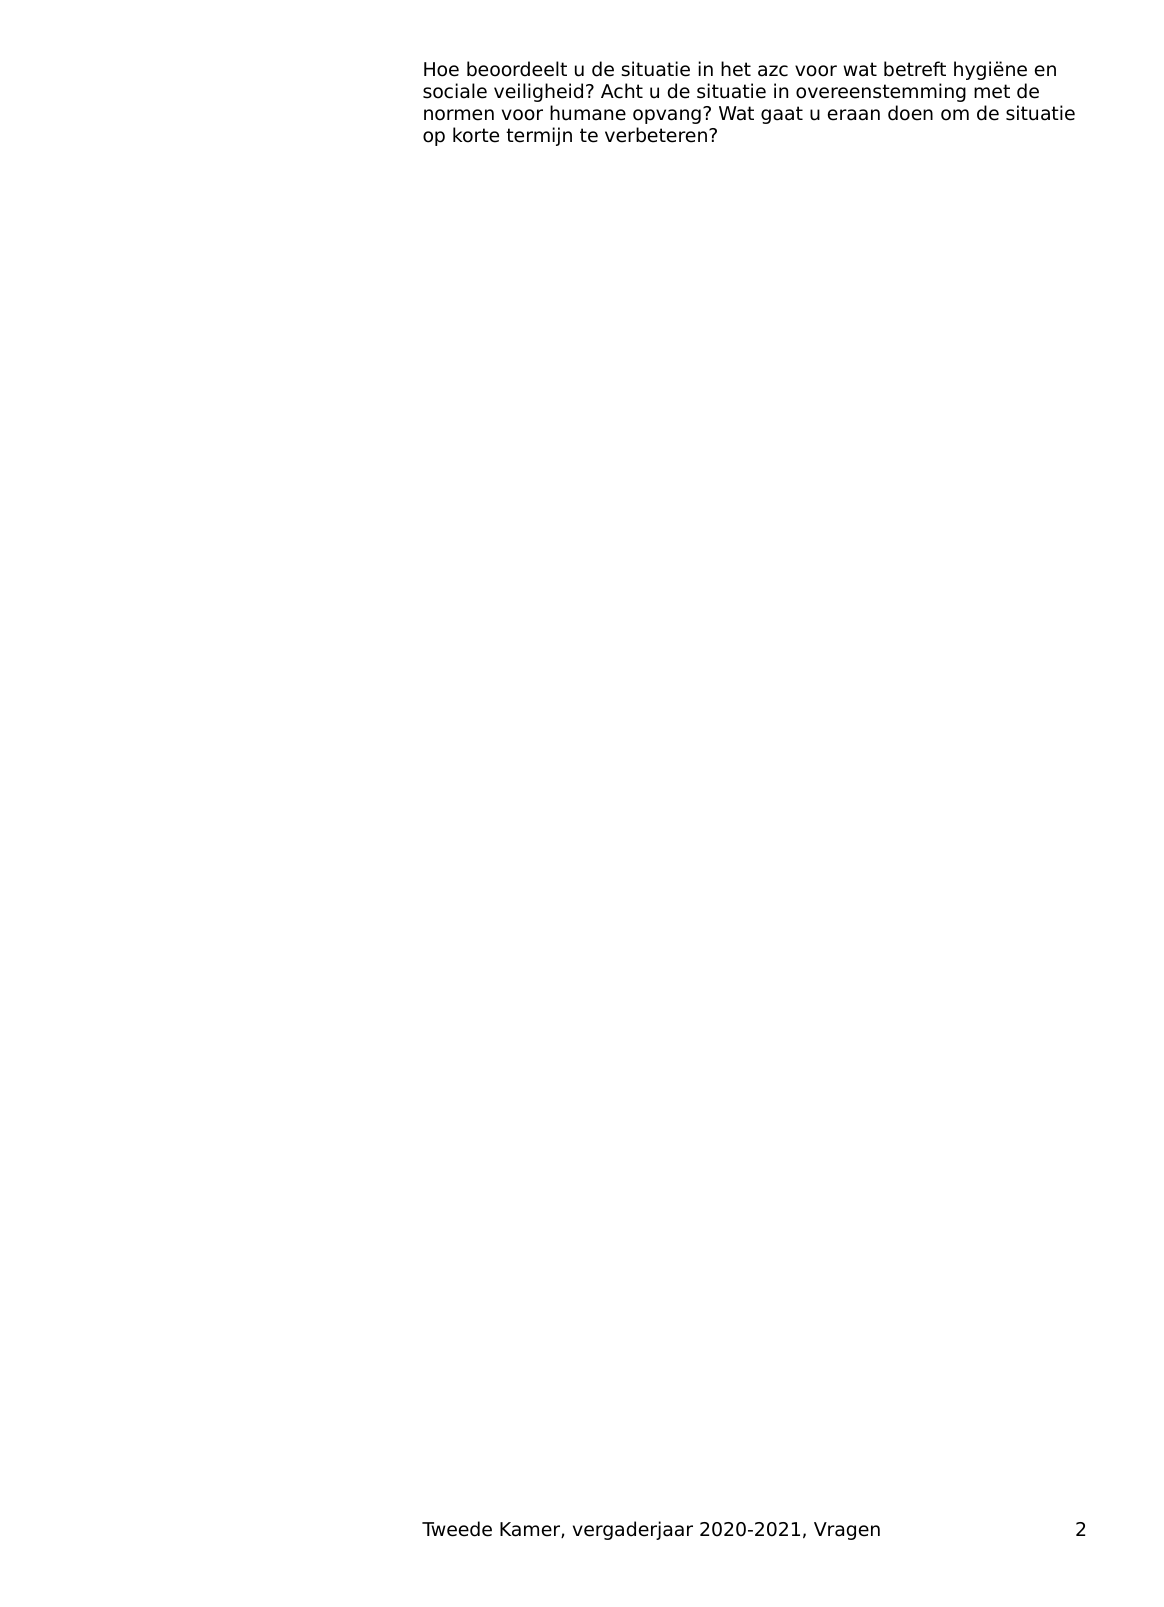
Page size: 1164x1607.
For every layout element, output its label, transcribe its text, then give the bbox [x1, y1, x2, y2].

text Hoe beoordeelt u de situatie in het azc voor wat betreft hygiëne en sociale veiligheid? Acht u de situatie in overeenstemming met de normen voor humane opvang? Wat gaat u eraan doen om de situatie op korte termijn te verbeteren? [422, 59, 1087, 147]
